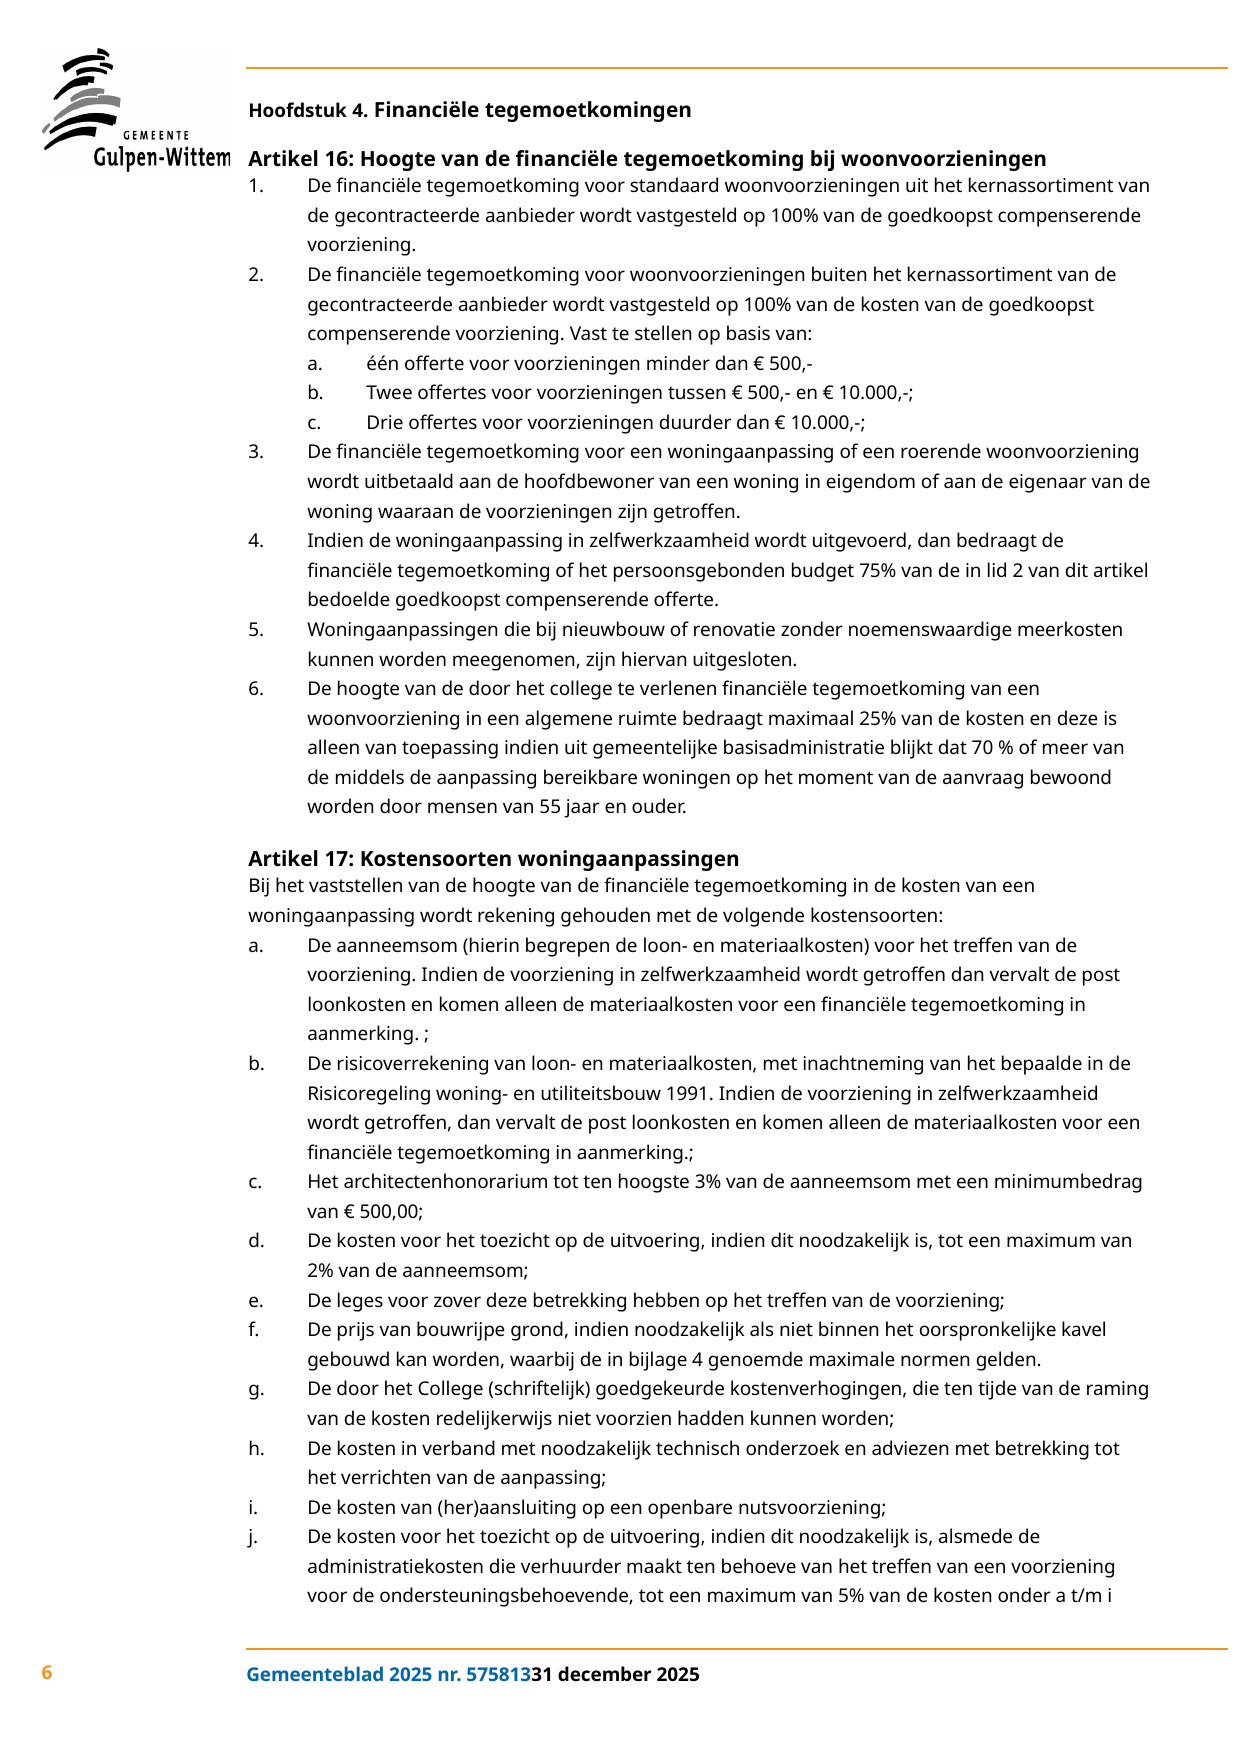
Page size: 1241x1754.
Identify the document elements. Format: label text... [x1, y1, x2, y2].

list De hoogte van de door het college te verlenen financiële tegemoetkoming van een woonvoorziening in een algemene ruimte bedraagt maximaal 25% van de kosten en deze is alleen van toepassing indien uit gemeentelijke basisadministratie blijkt dat 70 % of meer van de middels de aanpassing bereikbare woningen op het moment van de aanvraag bewoond worden door mensen van 55 jaar en ouder. [248, 675, 1152, 819]
text Hoofdstuk 4. Financiële tegemoetkomingen [248, 95, 1152, 123]
list De prijs van bouwrijpe grond, indien noodzakelijk als niet binnen het oorspronkelijke kavel gebouwd kan worden, waarbij de in bijlage 4 genoemde maximale normen gelden. [248, 1316, 1152, 1372]
list Twee offertes voor voorzieningen tussen € 500,- en € 10.000,-; [307, 379, 1152, 405]
list De risicoverrekening van loon- en materiaalkosten, met inachtneming van het bepaalde in de Risicoregeling woning- en utiliteitsbouw 1991. Indien de voorziening in zelfwerkzaamheid wordt getroffen, dan vervalt de post loonkosten en komen alleen de materiaalkosten voor een financiële tegemoetkoming in aanmerking.; [248, 1050, 1152, 1164]
list De aanneemsom (hierin begrepen de loon- en materiaalkosten) voor het treffen van de voorziening. Indien de voorziening in zelfwerkzaamheid wordt getroffen dan vervalt de post loonkosten en komen alleen de materiaalkosten voor een financiële tegemoetkoming in aanmerking. ; [248, 932, 1152, 1046]
text Bij het vaststellen van de hoogte van de financiële tegemoetkoming in de kosten van een woningaanpassing wordt rekening gehouden met de volgende kostensoorten: [248, 873, 1152, 928]
picture [41, 47, 231, 172]
list De kosten voor het toezicht op de uitvoering, indien dit noodzakelijk is, alsmede de administratiekosten die verhuurder maakt ten behoeve van het treffen van een voorziening voor de ondersteuningsbehoevende, tot een maximum van 5% van de kosten onder a t/m i [248, 1523, 1152, 1608]
text Artikel 16: Hoogte van de financiële tegemoetkoming bij woonvoorzieningen [248, 144, 1152, 172]
list één offerte voor voorzieningen minder dan € 500,- [307, 350, 1152, 376]
list De kosten in verband met noodzakelijk technisch onderzoek en adviezen met betrekking tot het verrichten van de aanpassing; [248, 1435, 1152, 1490]
list De financiële tegemoetkoming voor een woningaanpassing of een roerende woonvoorziening wordt uitbetaald aan de hoofdbewoner van een woning in eigendom of aan de eigenaar van de woning waaraan de voorzieningen zijn getroffen. [248, 439, 1152, 524]
list Het architectenhonorarium tot ten hoogste 3% van de aanneemsom met een minimumbedrag van € 500,00; [248, 1168, 1152, 1224]
list De kosten voor het toezicht op de uitvoering, indien dit noodzakelijk is, tot een maximum van 2% van de aanneemsom; [248, 1228, 1152, 1283]
list Drie offertes voor voorzieningen duurder dan € 10.000,-; [307, 409, 1152, 435]
text Artikel 17: Kostensoorten woningaanpassingen [248, 844, 1152, 873]
list Woningaanpassingen die bij nieuwbouw of renovatie zonder noemenswaardige meerkosten kunnen worden meegenomen, zijn hiervan uitgesloten. [248, 616, 1152, 672]
list De kosten van (her)aansluiting op een openbare nutsvoorziening; [248, 1494, 1152, 1519]
list De financiële tegemoetkoming voor standaard woonvoorzieningen uit het kernassortiment van de gecontracteerde aanbieder wordt vastgesteld op 100% van de goedkoopst compenserende voorziening. [248, 172, 1152, 257]
list De leges voor zover deze betrekking hebben op het treffen van de voorziening; [248, 1287, 1152, 1312]
list Indien de woningaanpassing in zelfwerkzaamheid wordt uitgevoerd, dan bedraagt de financiële tegemoetkoming of het persoonsgebonden budget 75% van de in lid 2 van dit artikel bedoelde goedkoopst compenserende offerte. [248, 527, 1152, 612]
list De financiële tegemoetkoming voor woonvoorzieningen buiten het kernassortiment van de gecontracteerde aanbieder wordt vastgesteld op 100% van de kosten van de goedkoopst compenserende voorziening. Vast te stellen op basis van: [248, 261, 1152, 346]
list De door het College (schriftelijk) goedgekeurde kostenverhogingen, die ten tijde van de raming van de kosten redelijkerwijs niet voorzien hadden kunnen worden; [248, 1376, 1152, 1431]
